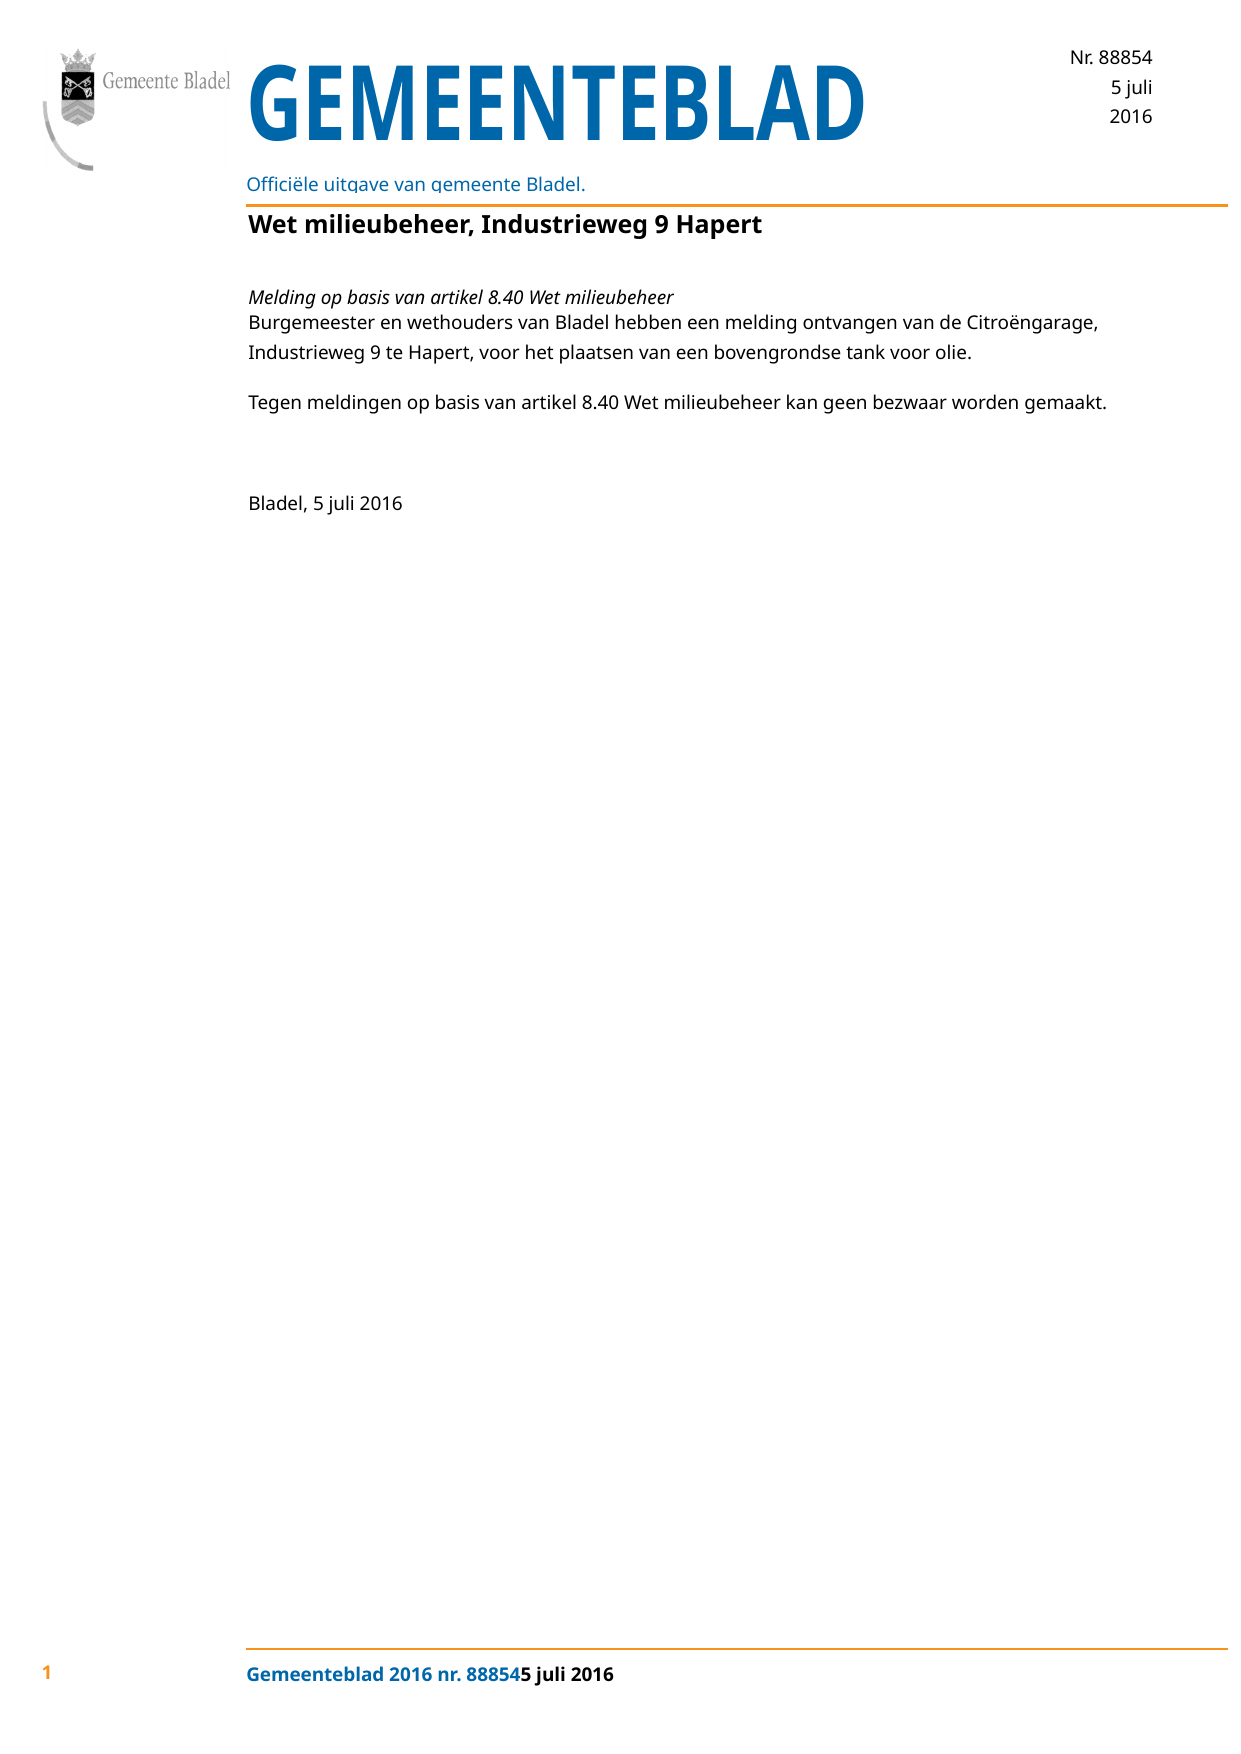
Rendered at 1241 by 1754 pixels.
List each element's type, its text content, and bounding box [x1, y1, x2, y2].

text Bladel, 5 juli 2016 [248, 490, 1152, 516]
text Wet milieubeheer, Industrieweg 9 Hapert [248, 207, 1152, 241]
text Burgemeester en wethouders van Bladel hebben een melding ontvangen van de Citroëngarage, Industrieweg 9 te Hapert, voor het plaatsen van een bovengrondse tank voor olie. [248, 309, 1152, 365]
text Melding op basis van artikel 8.40 Wet milieubeheer [248, 284, 1152, 309]
text Tegen meldingen op basis van artikel 8.40 Wet milieubeheer kan geen bezwaar worden gemaakt. [248, 389, 1152, 415]
picture [41, 47, 231, 172]
